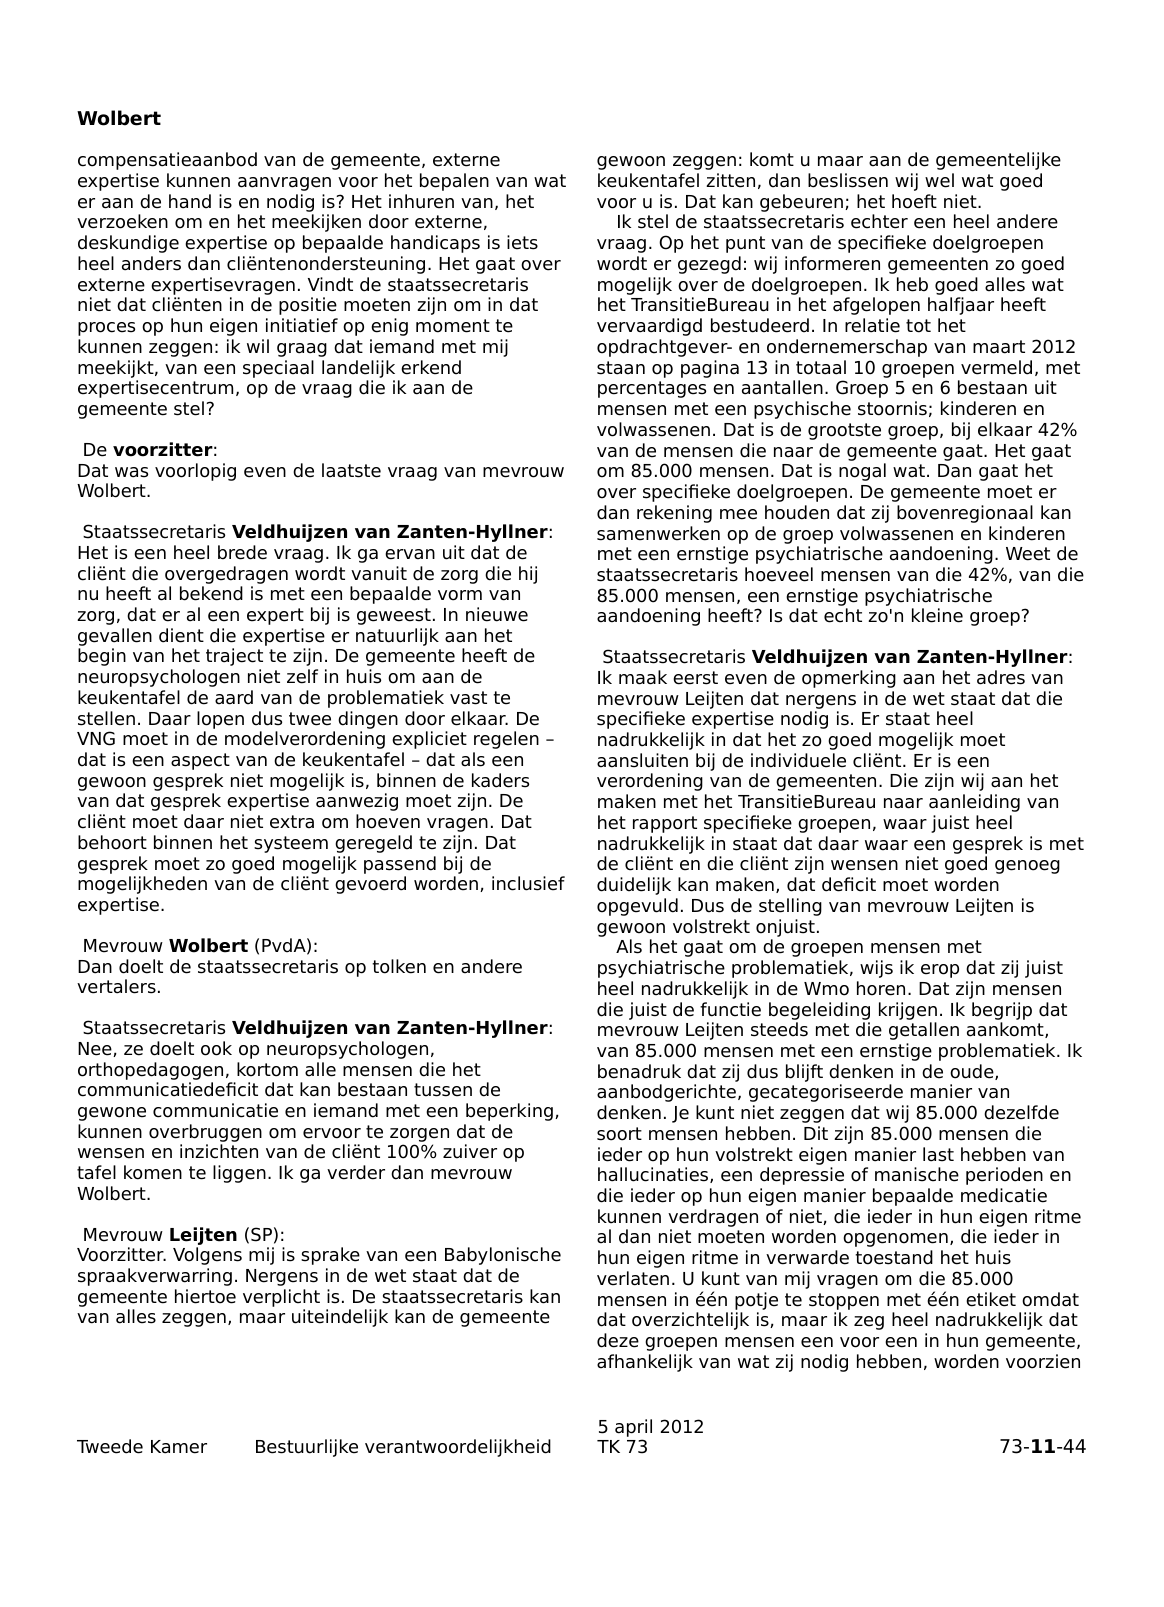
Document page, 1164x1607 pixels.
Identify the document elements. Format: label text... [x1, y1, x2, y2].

text Nee, ze doelt ook op neuropsychologen, orthopedagogen, kortom alle mensen die het communicatiedeficit dat kan bestaan tussen de gewone communicatie en iemand met een beperking, kunnen overbruggen om ervoor te zorgen dat de wensen en inzichten van de cliënt 100% zuiver op tafel komen te liggen. Ik ga verder dan mevrouw Wolbert. [77, 1039, 567, 1204]
text Dat was voorlopig even de laatste vraag van mevrouw Wolbert. [77, 460, 567, 502]
text De voorzitter: [77, 440, 567, 460]
text Mevrouw Leijten (SP): [77, 1224, 567, 1245]
text Voorzitter. Volgens mij is sprake van een Babylonische spraakverwarring. Nergens in de wet staat dat de gemeente hiertoe verplicht is. De staatssecretaris kan van alles zeggen, maar uiteindelijk kan de gemeente [77, 1245, 567, 1328]
text compensatieaanbod van de gemeente, externe expertise kunnen aanvragen voor het bepalen van wat er aan de hand is en nodig is? Het inhuren van, het verzoeken om en het meekijken door externe, deskundige expertise op bepaalde handicaps is iets heel anders dan cliëntenondersteuning. Het gaat over externe expertisevragen. Vindt de staatssecretaris niet dat cliënten in de positie moeten zijn om in dat proces op hun eigen initiatief op enig moment te kunnen zeggen: ik wil graag dat iemand met mij meekijkt, van een speciaal landelijk erkend expertisecentrum, op de vraag die ik aan de gemeente stel? [77, 150, 567, 420]
text Als het gaat om de groepen mensen met psychiatrische problematiek, wijs ik erop dat zij juist heel nadrukkelijk in de Wmo horen. Dat zijn mensen die juist de functie begeleiding krijgen. Ik begrijp dat mevrouw Leijten steeds met die getallen aankomt, van 85.000 mensen met een ernstige problematiek. Ik benadruk dat zij dus blijft denken in de oude, aanbodgerichte, gecategoriseerde manier van denken. Je kunt niet zeggen dat wij 85.000 dezelfde soort mensen hebben. Dit zijn 85.000 mensen die ieder op hun volstrekt eigen manier last hebben van hallucinaties, een depressie of manische perioden en die ieder op hun eigen manier bepaalde medicatie kunnen verdragen of niet, die ieder in hun eigen ritme al dan niet moeten worden opgenomen, die ieder in hun eigen ritme in verwarde toestand het huis verlaten. U kunt van mij vragen om die 85.000 mensen in één potje te stoppen met één etiket omdat dat overzichtelijk is, maar ik zeg heel nadrukkelijk dat deze groepen mensen een voor een in hun gemeente, afhankelijk van wat zij nodig hebben, worden voorzien [596, 937, 1087, 1372]
text Staatssecretaris Veldhuijzen van Zanten-Hyllner: [77, 522, 567, 543]
text gewoon zeggen: komt u maar aan de gemeentelijke keukentafel zitten, dan beslissen wij wel wat goed voor u is. Dat kan gebeuren; het hoeft niet. [596, 150, 1087, 212]
text Staatssecretaris Veldhuijzen van Zanten-Hyllner: [596, 647, 1087, 668]
text Het is een heel brede vraag. Ik ga ervan uit dat de cliënt die overgedragen wordt vanuit de zorg die hij nu heeft al bekend is met een bepaalde vorm van zorg, dat er al een expert bij is geweest. In nieuwe gevallen dient die expertise er natuurlijk aan het begin van het traject te zijn. De gemeente heeft de neuropsychologen niet zelf in huis om aan de keukentafel de aard van de problematiek vast te stellen. Daar lopen dus twee dingen door elkaar. De VNG moet in de modelverordening expliciet regelen – dat is een aspect van de keukentafel – dat als een gewoon gesprek niet mogelijk is, binnen de kaders van dat gesprek expertise aanwezig moet zijn. De cliënt moet daar niet extra om hoeven vragen. Dat behoort binnen het systeem geregeld te zijn. Dat gesprek moet zo goed mogelijk passend bij de mogelijkheden van de cliënt gevoerd worden, inclusief expertise. [77, 543, 567, 916]
text Mevrouw Wolbert (PvdA): [77, 936, 567, 956]
text Ik maak eerst even de opmerking aan het adres van mevrouw Leijten dat nergens in de wet staat dat die specifieke expertise nodig is. Er staat heel nadrukkelijk in dat het zo goed mogelijk moet aansluiten bij de individuele cliënt. Er is een verordening van de gemeenten. Die zijn wij aan het maken met het TransitieBureau naar aanleiding van het rapport specifieke groepen, waar juist heel nadrukkelijk in staat dat daar waar een gesprek is met de cliënt en die cliënt zijn wensen niet goed genoeg duidelijk kan maken, dat deficit moet worden opgevuld. Dus de stelling van mevrouw Leijten is gewoon volstrekt onjuist. [596, 668, 1087, 937]
text Dan doelt de staatssecretaris op tolken en andere vertalers. [77, 956, 567, 998]
text Staatssecretaris Veldhuijzen van Zanten-Hyllner: [77, 1018, 567, 1039]
text Ik stel de staatssecretaris echter een heel andere vraag. Op het punt van de specifieke doelgroepen wordt er gezegd: wij informeren gemeenten zo goed mogelijk over de doelgroepen. Ik heb goed alles wat het TransitieBureau in het afgelopen halfjaar heeft vervaardigd bestudeerd. In relatie tot het opdrachtgever- en ondernemerschap van maart 2012 staan op pagina 13 in totaal 10 groepen vermeld, met percentages en aantallen. Groep 5 en 6 bestaan uit mensen met een psychische stoornis; kinderen en volwassenen. Dat is de grootste groep, bij elkaar 42% van de mensen die naar de gemeente gaat. Het gaat om 85.000 mensen. Dat is nogal wat. Dan gaat het over specifieke doelgroepen. De gemeente moet er dan rekening mee houden dat zij bovenregionaal kan samenwerken op de groep volwassenen en kinderen met een ernstige psychiatrische aandoening. Weet de staatssecretaris hoeveel mensen van die 42%, van die 85.000 mensen, een ernstige psychiatrische aandoening heeft? Is dat echt zo'n kleine groep? [596, 212, 1087, 627]
